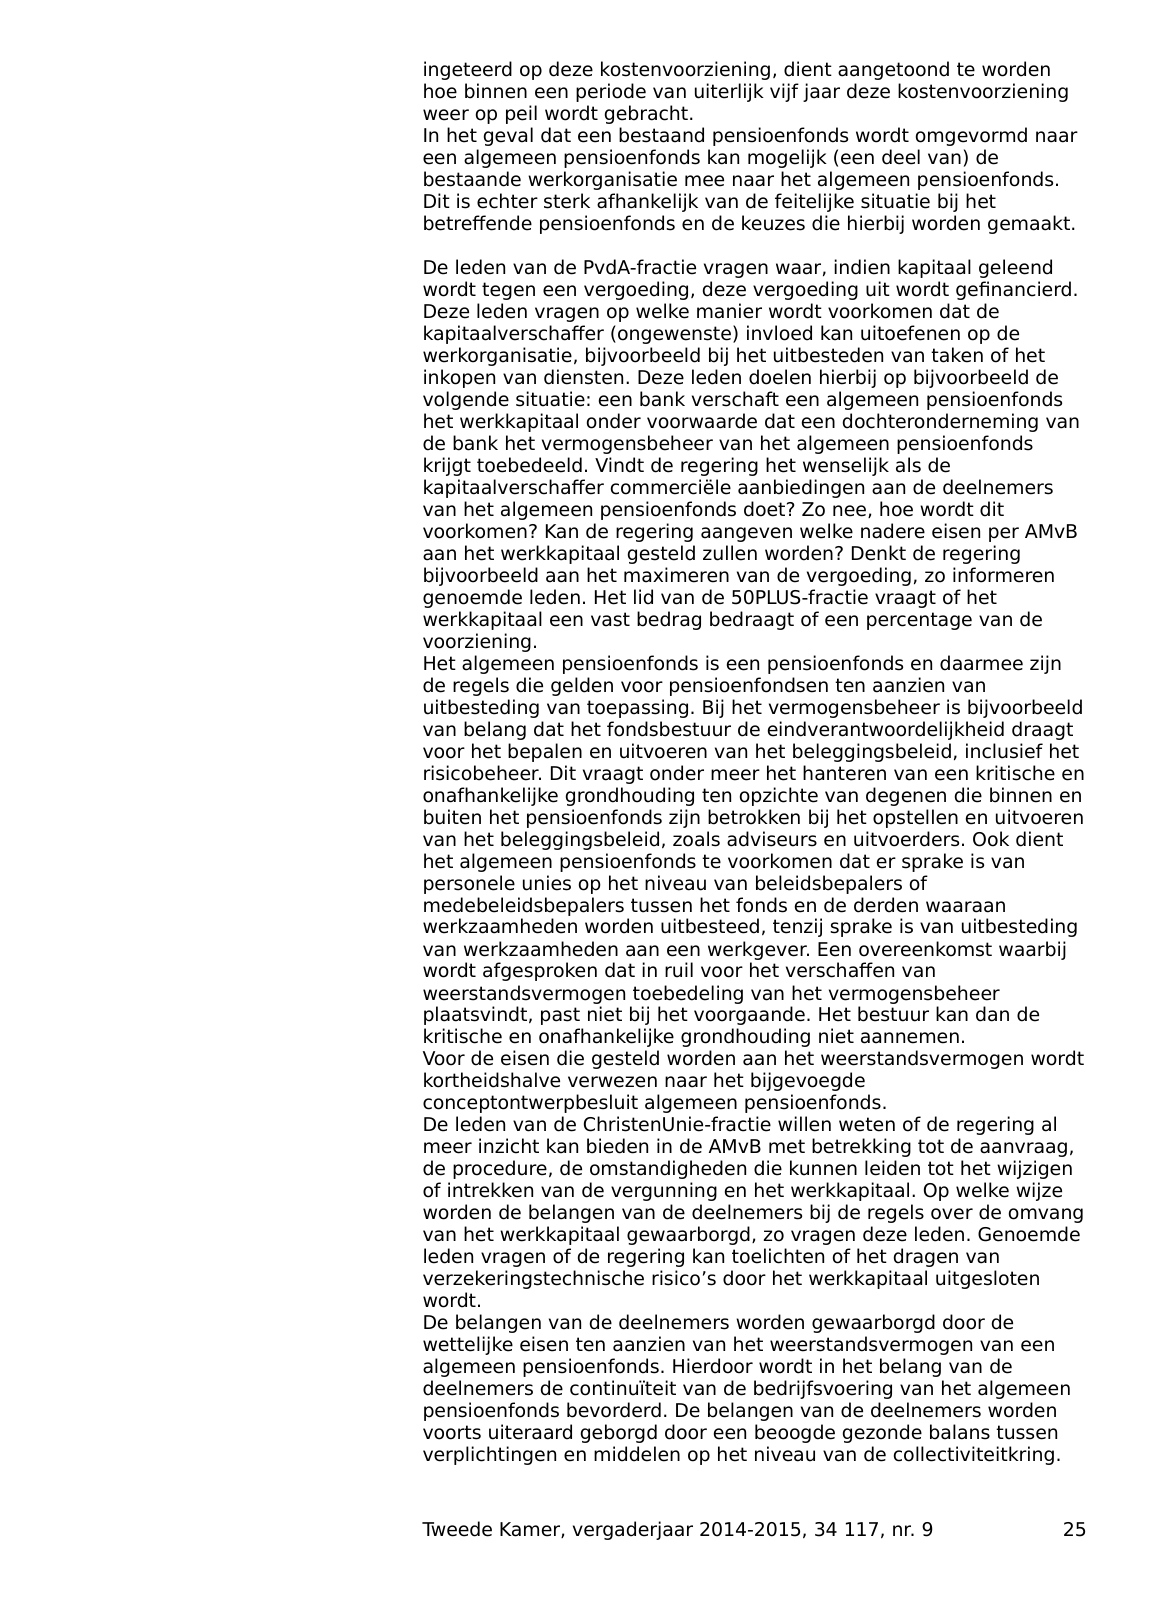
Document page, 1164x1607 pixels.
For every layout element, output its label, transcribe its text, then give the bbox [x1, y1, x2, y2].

text Voor de eisen die gesteld worden aan het weerstandsvermogen wordt kortheidshalve verwezen naar het bijgevoegde conceptontwerpbesluit algemeen pensioenfonds. [422, 1048, 1087, 1114]
text De belangen van de deelnemers worden gewaarborgd door de wettelijke eisen ten aanzien van het weerstandsvermogen van een algemeen pensioenfonds. Hierdoor wordt in het belang van de deelnemers de continuïteit van de bedrijfsvoering van het algemeen pensioenfonds bevorderd. De belangen van de deelnemers worden voorts uiteraard geborgd door een beoogde gezonde balans tussen verplichtingen en middelen op het niveau van de collectiviteitkring. [422, 1312, 1087, 1466]
text De leden van de PvdA-fractie vragen waar, indien kapitaal geleend wordt tegen een vergoeding, deze vergoeding uit wordt gefinancierd. Deze leden vragen op welke manier wordt voorkomen dat de kapitaalverschaffer (ongewenste) invloed kan uitoefenen op de werkorganisatie, bijvoorbeeld bij het uitbesteden van taken of het inkopen van diensten. Deze leden doelen hierbij op bijvoorbeeld de volgende situatie: een bank verschaft een algemeen pensioenfonds het werkkapitaal onder voorwaarde dat een dochteronderneming van de bank het vermogensbeheer van het algemeen pensioenfonds krijgt toebedeeld. Vindt de regering het wenselijk als de kapitaalverschaffer commerciële aanbiedingen aan de deelnemers van het algemeen pensioenfonds doet? Zo nee, hoe wordt dit voorkomen? Kan de regering aangeven welke nadere eisen per AMvB aan het werkkapitaal gesteld zullen worden? Denkt de regering bijvoorbeeld aan het maximeren van de vergoeding, zo informeren genoemde leden. Het lid van de 50PLUS-fractie vraagt of het werkkapitaal een vast bedrag bedraagt of een percentage van de voorziening. [422, 257, 1087, 653]
text ingeteerd op deze kostenvoorziening, dient aangetoond te worden hoe binnen een periode van uiterlijk vijf jaar deze kostenvoorziening weer op peil wordt gebracht. [422, 59, 1087, 125]
text In het geval dat een bestaand pensioenfonds wordt omgevormd naar een algemeen pensioenfonds kan mogelijk (een deel van) de bestaande werkorganisatie mee naar het algemeen pensioenfonds. Dit is echter sterk afhankelijk van de feitelijke situatie bij het betreffende pensioenfonds en de keuzes die hierbij worden gemaakt. [422, 125, 1087, 235]
text Het algemeen pensioenfonds is een pensioenfonds en daarmee zijn de regels die gelden voor pensioenfondsen ten aanzien van uitbesteding van toepassing. Bij het vermogensbeheer is bijvoorbeeld van belang dat het fondsbestuur de eindverantwoordelijkheid draagt voor het bepalen en uitvoeren van het beleggingsbeleid, inclusief het risicobeheer. Dit vraagt onder meer het hanteren van een kritische en onafhankelijke grondhouding ten opzichte van degenen die binnen en buiten het pensioenfonds zijn betrokken bij het opstellen en uitvoeren van het beleggingsbeleid, zoals adviseurs en uitvoerders. Ook dient het algemeen pensioenfonds te voorkomen dat er sprake is van personele unies op het niveau van beleidsbepalers of medebeleidsbepalers tussen het fonds en de derden waaraan werkzaamheden worden uitbesteed, tenzij sprake is van uitbesteding van werkzaamheden aan een werkgever. Een overeenkomst waarbij wordt afgesproken dat in ruil voor het verschaffen van weerstandsvermogen toebedeling van het vermogensbeheer plaatsvindt, past niet bij het voorgaande. Het bestuur kan dan de kritische en onafhankelijke grondhouding niet aannemen. [422, 653, 1087, 1048]
text De leden van de ChristenUnie-fractie willen weten of de regering al meer inzicht kan bieden in de AMvB met betrekking tot de aanvraag, de procedure, de omstandigheden die kunnen leiden tot het wijzigen of intrekken van de vergunning en het werkkapitaal. Op welke wijze worden de belangen van de deelnemers bij de regels over de omvang van het werkkapitaal gewaarborgd, zo vragen deze leden. Genoemde leden vragen of de regering kan toelichten of het dragen van verzekeringstechnische risico’s door het werkkapitaal uitgesloten wordt. [422, 1114, 1087, 1312]
